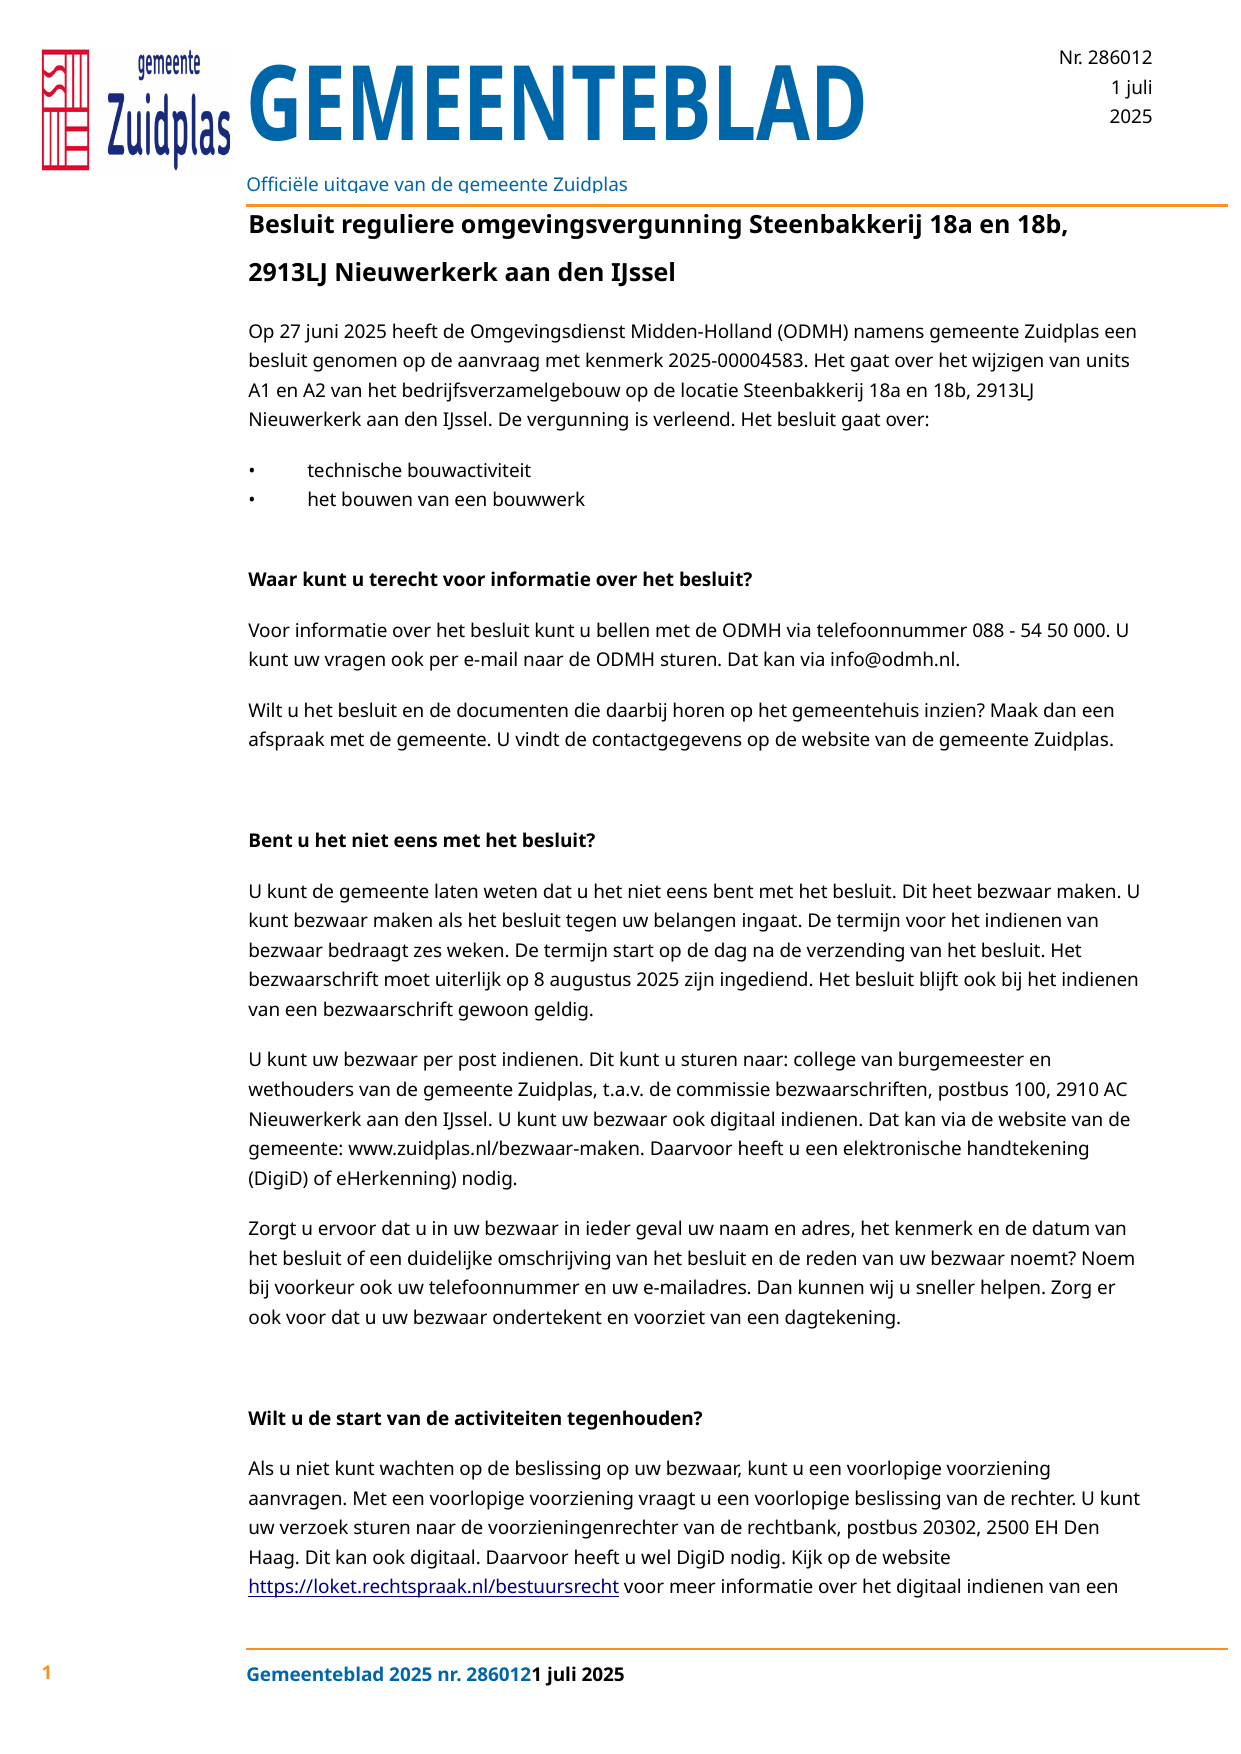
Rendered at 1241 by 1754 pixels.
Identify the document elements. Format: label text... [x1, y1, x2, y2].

text Waar kunt u terecht voor informatie over het besluit? [248, 567, 1152, 592]
text U kunt de gemeente laten weten dat u het niet eens bent met het besluit. Dit heet bezwaar maken. U kunt bezwaar maken als het besluit tegen uw belangen ingaat. De termijn voor het indienen van bezwaar bedraagt zes weken. De termijn start op de dag na de verzending van het besluit. Het bezwaarschrift moet uiterlijk op 8 augustus 2025 zijn ingediend. Het besluit blijft ook bij het indienen van een bezwaarschrift gewoon geldig. [248, 878, 1152, 1022]
text Zorgt u ervoor dat u in uw bezwaar in ieder geval uw naam en adres, het kenmerk en de datum van het besluit of een duidelijke omschrijving van het besluit en de reden van uw bezwaar noemt? Noem bij voorkeur ook uw telefoonnummer en uw e-mailadres. Dan kunnen wij u sneller helpen. Zorg er ook voor dat u uw bezwaar ondertekent en voorziet van een dagtekening. [248, 1215, 1152, 1330]
text U kunt uw bezwaar per post indienen. Dit kunt u sturen naar: college van burgemeester en wethouders van de gemeente Zuidplas, t.a.v. de commissie bezwaarschriften, postbus 100, 2910 AC Nieuwerkerk aan den IJssel. U kunt uw bezwaar ook digitaal indienen. Dat kan via de website van de gemeente: www.zuidplas.nl/bezwaar-maken. Daarvoor heeft u een elektronische handtekening (DigiD) of eHerkenning) nodig. [248, 1047, 1152, 1191]
list het bouwen van een bouwwerk [248, 487, 1152, 512]
list technische bouwactiviteit [248, 457, 1152, 483]
text Als u niet kunt wachten op de beslissing op uw bezwaar, kunt u een voorlopige voorziening aanvragen. Met een voorlopige voorziening vraagt u een voorlopige beslissing van de rechter. U kunt uw verzoek sturen naar de voorzieningenrechter van de rechtbank, postbus 20302, 2500 EH Den Haag. Dit kan ook digitaal. Daarvoor heeft u wel DigiD nodig. Kijk op de website https://loket.rechtspraak.nl/bestuursrecht voor meer informatie over het digitaal indienen van een [248, 1455, 1152, 1599]
text Besluit reguliere omgevingsvergunning Steenbakkerij 18a en 18b, 2913LJ Nieuwerkerk aan den IJssel [248, 207, 1152, 288]
text Wilt u het besluit en de documenten die daarbij horen op het gemeentehuis inzien? Maak dan een afspraak met de gemeente. U vindt de contactgegevens op de website van de gemeente Zuidplas. [248, 697, 1152, 752]
text Op 27 juni 2025 heeft de Omgevingsdienst Midden-Holland (ODMH) namens gemeente Zuidplas een besluit genomen op de aanvraag met kenmerk 2025-00004583. Het gaat over het wijzigen van units A1 en A2 van het bedrijfsverzamelgebouw op de locatie Steenbakkerij 18a en 18b, 2913LJ Nieuwerkerk aan den IJssel. De vergunning is verleend. Het besluit gaat over: [248, 318, 1152, 432]
text Bent u het niet eens met het besluit? [248, 827, 1152, 853]
picture [41, 47, 231, 172]
text Voor informatie over het besluit kunt u bellen met de ODMH via telefoonnummer 088 - 54 50 000. U kunt uw vragen ook per e-mail naar de ODMH sturen. Dat kan via info@odmh.nl. [248, 617, 1152, 672]
text Wilt u de start van de activiteiten tegenhouden? [248, 1405, 1152, 1431]
